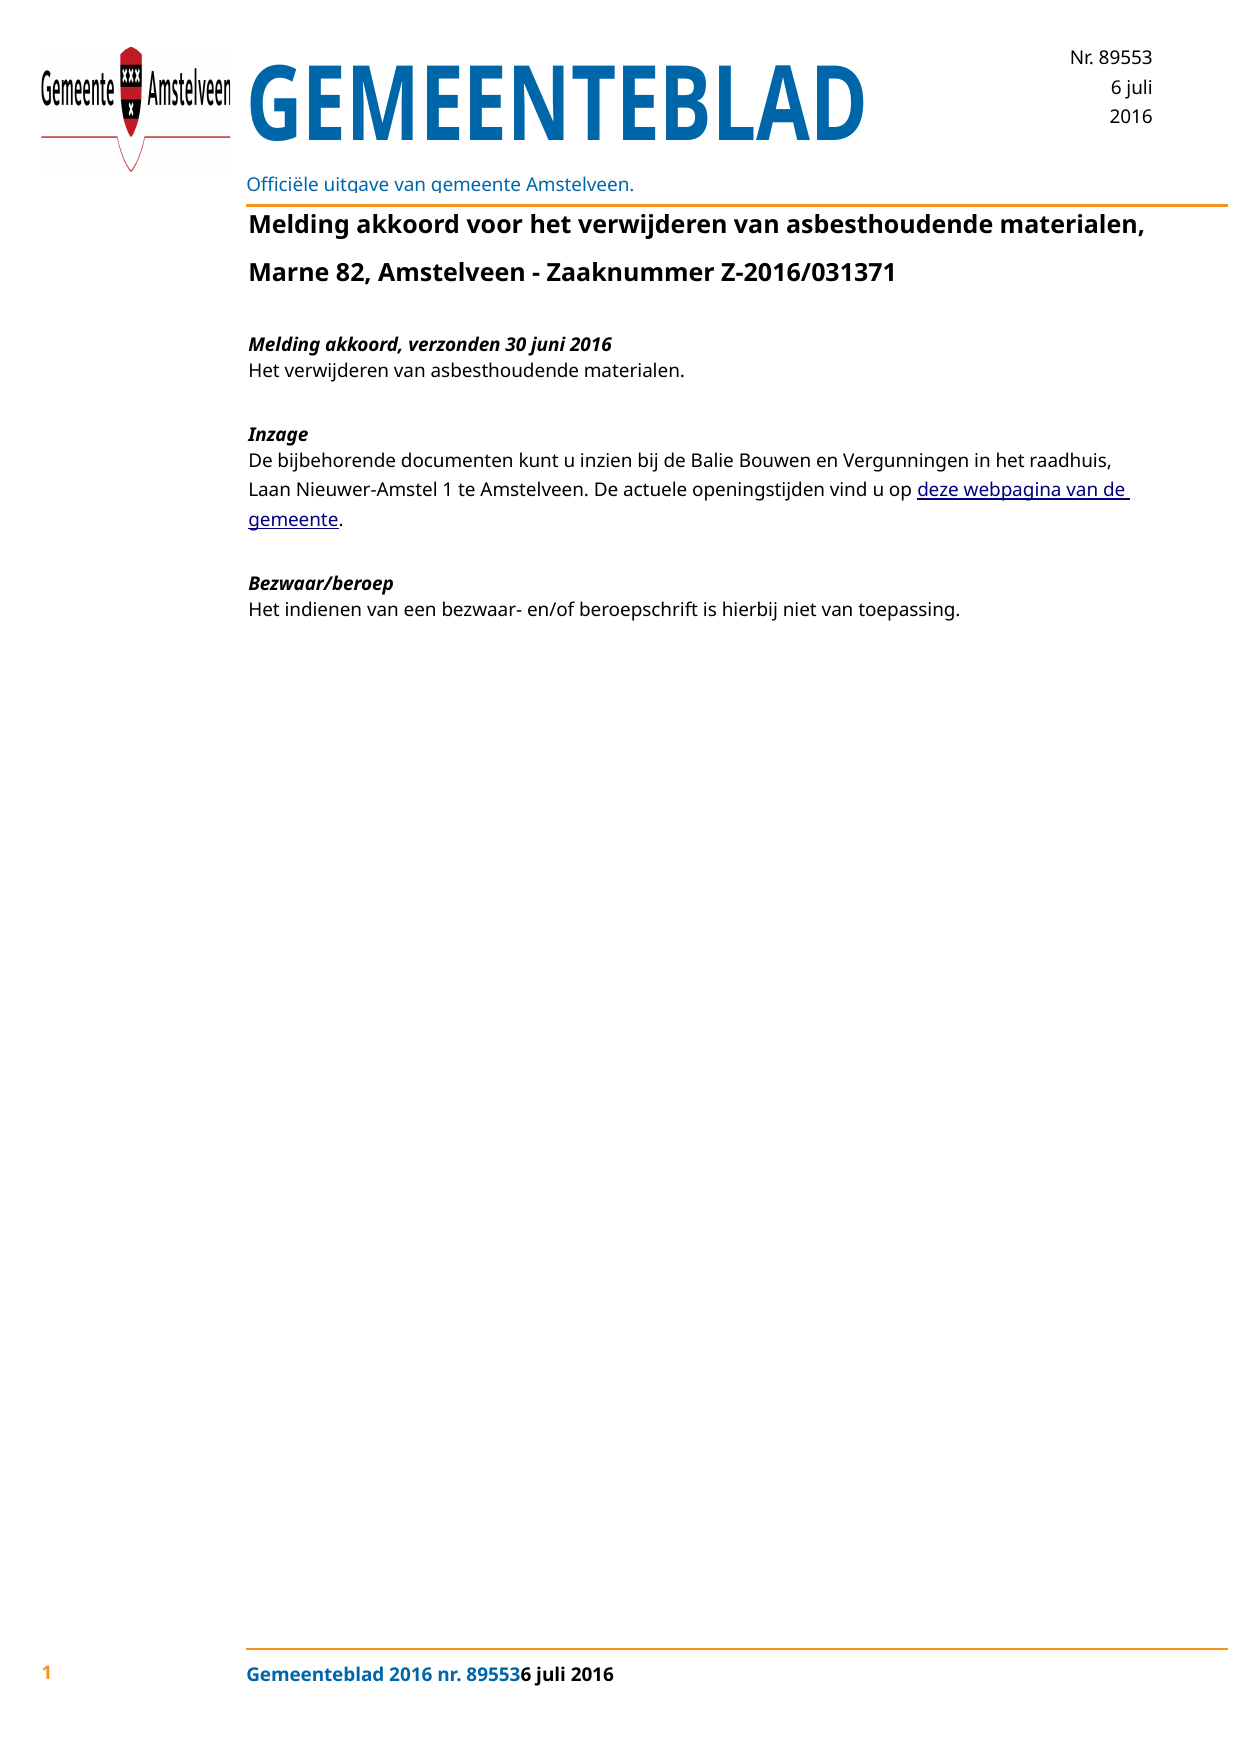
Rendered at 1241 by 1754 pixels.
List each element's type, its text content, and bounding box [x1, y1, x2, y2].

picture [41, 47, 231, 172]
text Het indienen van een bezwaar- en/of beroepschrift is hierbij niet van toepassing. [248, 596, 1152, 621]
text Melding akkoord voor het verwijderen van asbesthoudende materialen, Marne 82, Amstelveen - Zaaknummer Z-2016/031371 [248, 207, 1152, 288]
text Melding akkoord, verzonden 30 juni 2016 [248, 331, 1152, 357]
text Het verwijderen van asbesthoudende materialen. [248, 357, 1152, 383]
text Bezwaar/beroep [248, 570, 1152, 596]
text Inzage [248, 421, 1152, 447]
text De bijbehorende documenten kunt u inzien bij de Balie Bouwen en Vergunningen in het raadhuis, Laan Nieuwer-Amstel 1 te Amstelveen. De actuele openingstijden vind u op deze webpagina van de gemeente. [248, 447, 1152, 532]
